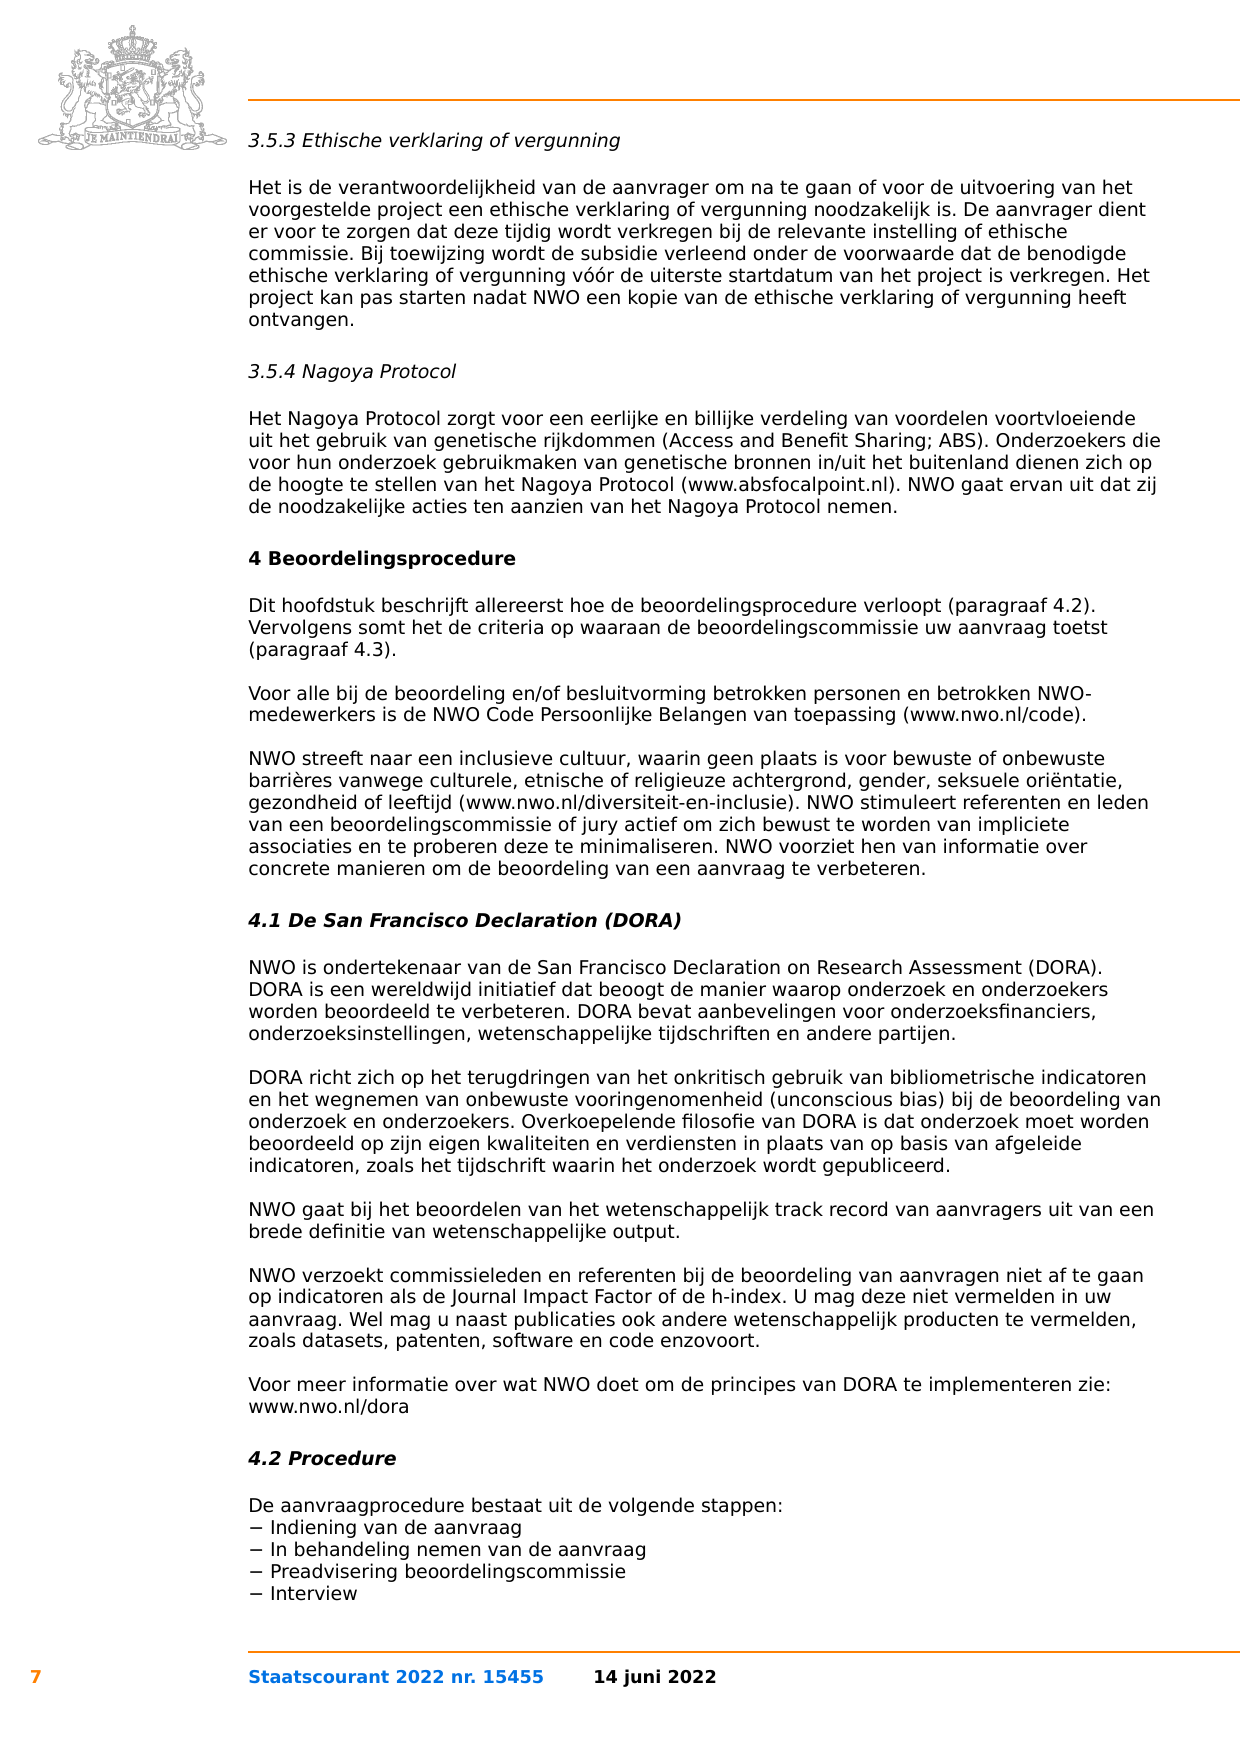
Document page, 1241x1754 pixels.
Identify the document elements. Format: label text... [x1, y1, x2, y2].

text − In behandeling nemen van de aanvraag [248, 1539, 1163, 1561]
text NWO streeft naar een inclusieve cultuur, waarin geen plaats is voor bewuste of onbewuste barrières vanwege culturele, etnische of religieuze achtergrond, gender, seksuele oriëntatie, gezondheid of leeftijd (www.nwo.nl/diversiteit-en-inclusie). NWO stimuleert referenten en leden van een beoordelingscommissie of jury actief om zich bewust te worden van impliciete associaties en te proberen deze te minimaliseren. NWO voorziet hen van informatie over concrete manieren om de beoordeling van een aanvraag te verbeteren. [248, 748, 1163, 880]
subtitle 3.5.4 Nagoya Protocol [248, 361, 1163, 383]
text − Interview [248, 1583, 1163, 1605]
text Dit hoofdstuk beschrijft allereerst hoe de beoordelingsprocedure verloopt (paragraaf 4.2). Vervolgens somt het de criteria op waaraan de beoordelingscommissie uw aanvraag toetst (paragraaf 4.3). [248, 594, 1163, 661]
text De aanvraagprocedure bestaat uit de volgende stappen: [248, 1495, 1163, 1517]
subtitle 4.2 Procedure [248, 1448, 1163, 1470]
text − Preadvisering beoordelingscommissie [248, 1561, 1163, 1583]
text Het is de verantwoordelijkheid van de aanvrager om na te gaan of voor de uitvoering van het voorgestelde project een ethische verklaring of vergunning noodzakelijk is. De aanvrager dient er voor te zorgen dat deze tijdig wordt verkregen bij de relevante instelling of ethische commissie. Bij toewijzing wordt de subsidie verleend onder de voorwaarde dat de benodigde ethische verklaring of vergunning vóór de uiterste startdatum van het project is verkregen. Het project kan pas starten nadat NWO een kopie van de ethische verklaring of vergunning heeft ontvangen. [248, 177, 1163, 331]
text Voor alle bij de beoordeling en/of besluitvorming betrokken personen en betrokken NWO-medewerkers is de NWO Code Persoonlijke Belangen van toepassing (www.nwo.nl/code). [248, 682, 1163, 726]
subtitle 3.5.3 Ethische verklaring of vergunning [248, 130, 1163, 152]
subtitle 4 Beoordelingsprocedure [248, 548, 1163, 569]
text NWO is ondertekenaar van de San Francisco Declaration on Research Assessment (DORA). DORA is een wereldwijd initiatief dat beoogt de manier waarop onderzoek en onderzoekers worden beoordeeld te verbeteren. DORA bevat aanbevelingen voor onderzoeksfinanciers, onderzoeksinstellingen, wetenschappelijke tijdschriften en andere partijen. [248, 957, 1163, 1045]
text DORA richt zich op het terugdringen van het onkritisch gebruik van bibliometrische indicatoren en het wegnemen van onbewuste vooringenomenheid (unconscious bias) bij de beoordeling van onderzoek en onderzoekers. Overkoepelende filosofie van DORA is dat onderzoek moet worden beoordeeld op zijn eigen kwaliteiten en verdiensten in plaats van op basis van afgeleide indicatoren, zoals het tijdschrift waarin het onderzoek wordt gepubliceerd. [248, 1067, 1163, 1177]
text Het Nagoya Protocol zorgt voor een eerlijke en billijke verdeling van voordelen voortvloeiende uit het gebruik van genetische rijkdommen (Access and Benefit Sharing; ABS). Onderzoekers die voor hun onderzoek gebruikmaken van genetische bronnen in/uit het buitenland dienen zich op de hoogte te stellen van het Nagoya Protocol (www.absfocalpoint.nl). NWO gaat ervan uit dat zij de noodzakelijke acties ten aanzien van het Nagoya Protocol nemen. [248, 408, 1163, 518]
subtitle 4.1 De San Francisco Declaration (DORA) [248, 910, 1163, 932]
text Voor meer informatie over wat NWO doet om de principes van DORA te implementeren zie: www.nwo.nl/dora [248, 1374, 1163, 1418]
picture [38, 25, 227, 150]
text NWO verzoekt commissieleden en referenten bij de beoordeling van aanvragen niet af te gaan op indicatoren als de Journal Impact Factor of de h-index. U mag deze niet vermelden in uw aanvraag. Wel mag u naast publicaties ook andere wetenschappelijk producten te vermelden, zoals datasets, patenten, software en code enzovoort. [248, 1264, 1163, 1352]
text − Indiening van de aanvraag [248, 1517, 1163, 1539]
text NWO gaat bij het beoordelen van het wetenschappelijk track record van aanvragers uit van een brede definitie van wetenschappelijke output. [248, 1199, 1163, 1243]
